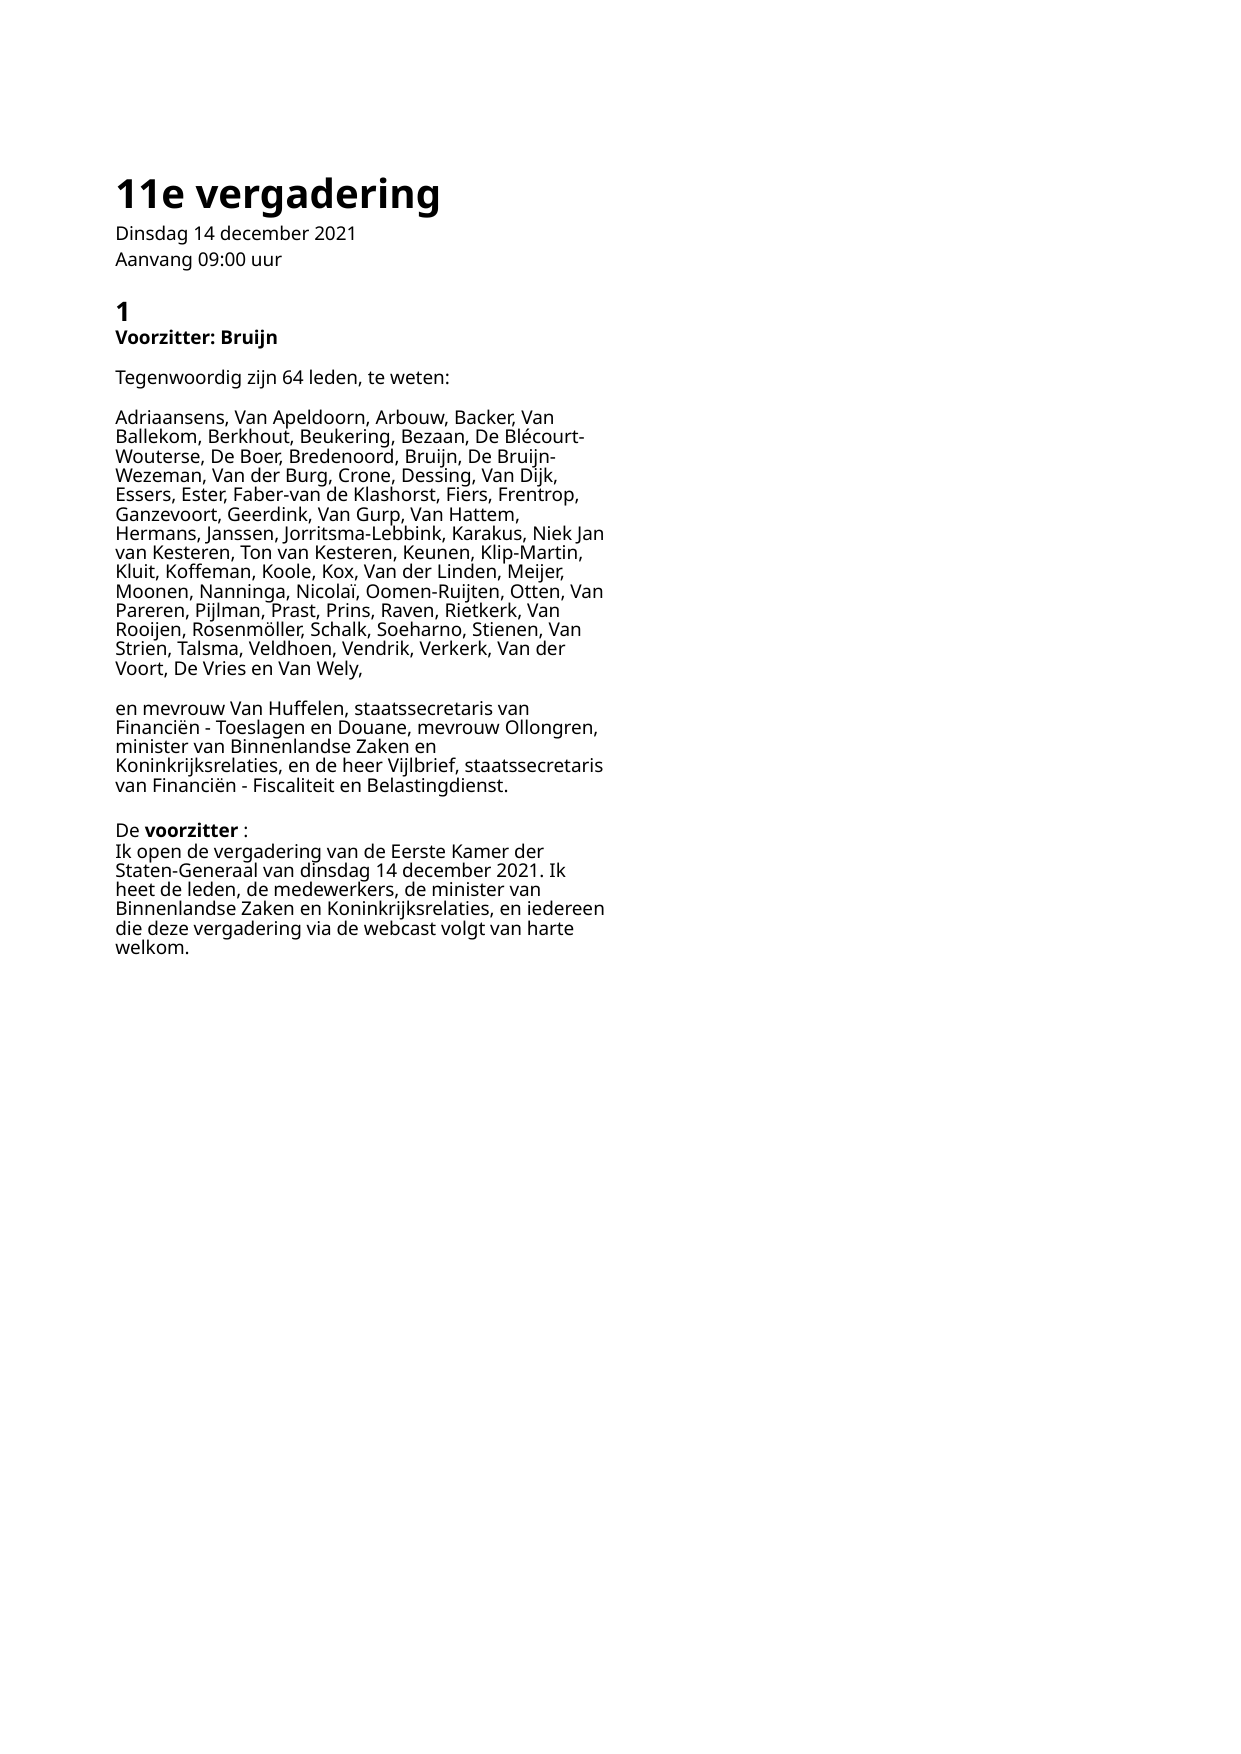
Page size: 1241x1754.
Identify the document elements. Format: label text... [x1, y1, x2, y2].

text 1 [115, 292, 605, 329]
text De voorzitter : [115, 817, 605, 843]
text Aanvang 09:00 uur [115, 246, 605, 272]
text 11e vergadering [115, 165, 605, 220]
text Tegenwoordig zijn 64 leden, te weten: [115, 369, 605, 388]
text Adriaansens, Van Apeldoorn, Arbouw, Backer, Van Ballekom, Berkhout, Beukering, Bezaan, De Blécourt-Wouterse, De Boer, Bredenoord, Bruijn, De Bruijn-Wezeman, Van der Burg, Crone, Dessing, Van Dijk, Essers, Ester, Faber-van de Klashorst, Fiers, Frentrop, Ganzevoort, Geerdink, Van Gurp, Van Hattem, Hermans, Janssen, Jorritsma-Lebbink, Karakus, Niek Jan van Kesteren, Ton van Kesteren, Keunen, Klip-Martin, Kluit, Koffeman, Koole, Kox, Van der Linden, Meijer, Moonen, Nanninga, Nicolaï, Oomen-Ruijten, Otten, Van Pareren, Pijlman, Prast, Prins, Raven, Rietkerk, Van Rooijen, Rosenmöller, Schalk, Soeharno, Stienen, Van Strien, Talsma, Veldhoen, Vendrik, Verkerk, Van der Voort, De Vries en Van Wely, [115, 409, 605, 679]
text en mevrouw Van Huffelen, staatssecretaris van Financiën - Toeslagen en Douane, mevrouw Ollongren, minister van Binnenlandse Zaken en Koninkrijksrelaties, en de heer Vijlbrief, staatssecretaris van Financiën - Fiscaliteit en Belastingdienst. [115, 700, 605, 796]
text Dinsdag 14 december 2021 [115, 220, 605, 246]
text Ik open de vergadering van de Eerste Kamer der Staten-Generaal van dinsdag 14 december 2021. Ik heet de leden, de medewerkers, de minister van Binnenlandse Zaken en Koninkrijksrelaties, en iedereen die deze vergadering via de webcast volgt van harte welkom. [115, 843, 605, 958]
text Voorzitter: Bruijn [115, 329, 605, 348]
